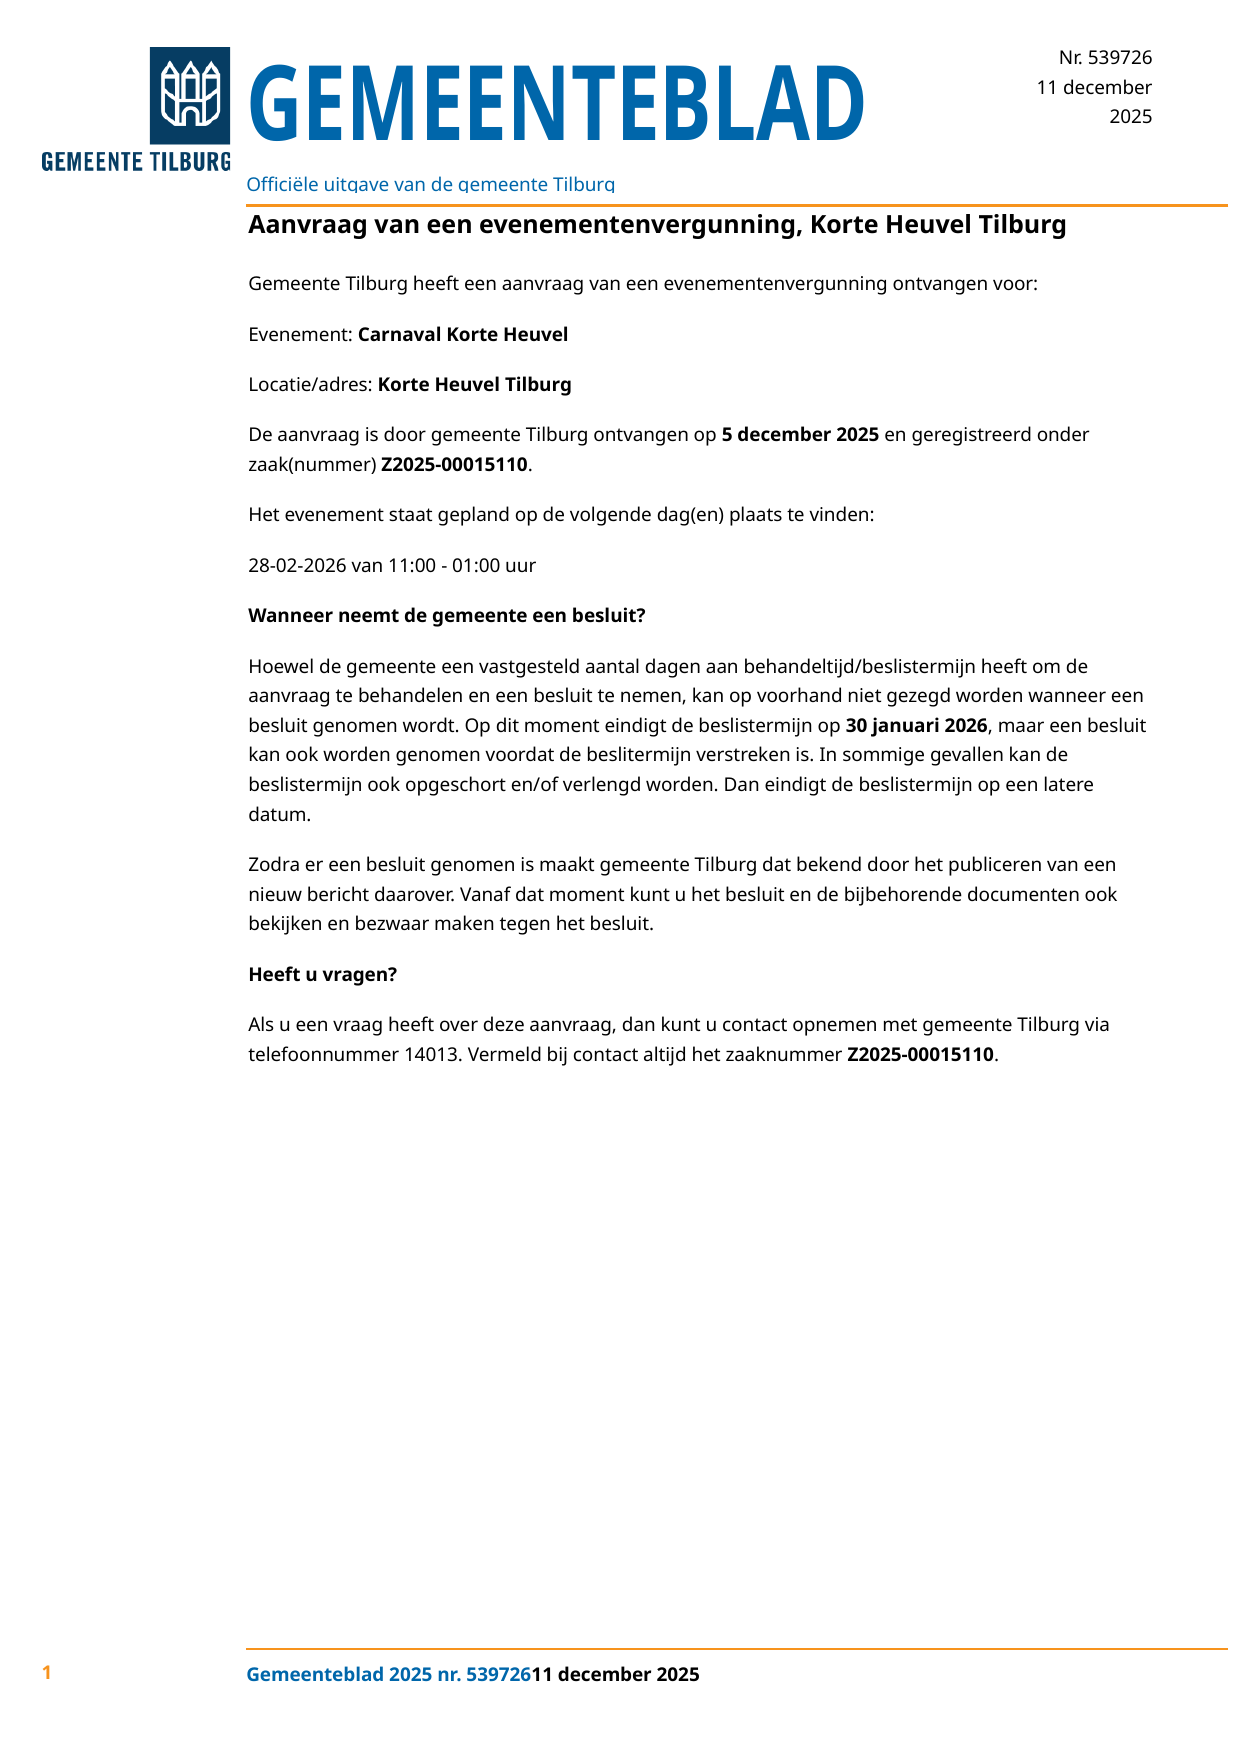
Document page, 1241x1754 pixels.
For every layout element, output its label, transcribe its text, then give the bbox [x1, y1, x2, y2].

text Het evenement staat gepland op de volgende dag(en) plaats te vinden: [248, 502, 1152, 527]
text Locatie/adres: Korte Heuvel Tilburg [248, 371, 1152, 397]
picture [41, 47, 231, 172]
text Gemeente Tilburg heeft een aanvraag van een evenementenvergunning ontvangen voor: [248, 270, 1152, 296]
text De aanvraag is door gemeente Tilburg ontvangen op 5 december 2025 en geregistreerd onder zaak(nummer) Z2025-00015110. [248, 422, 1152, 477]
text Wanneer neemt de gemeente een besluit? [248, 602, 1152, 628]
text Aanvraag van een evenementenvergunning, Korte Heuvel Tilburg [248, 207, 1152, 241]
text Zodra er een besluit genomen is maakt gemeente Tilburg dat bekend door het publiceren van een nieuw bericht daarover. Vanaf dat moment kunt u het besluit en de bijbehorende documenten ook bekijken en bezwaar maken tegen het besluit. [248, 851, 1152, 936]
text 28-02-2026 van 11:00 - 01:00 uur [248, 552, 1152, 578]
text Als u een vraag heeft over deze aanvraag, dan kunt u contact opnemen met gemeente Tilburg via telefoonnummer 14013. Vermeld bij contact altijd het zaaknummer Z2025-00015110. [248, 1011, 1152, 1066]
text Hoewel de gemeente een vastgesteld aantal dagen aan behandeltijd/beslistermijn heeft om de aanvraag te behandelen en een besluit te nemen, kan op voorhand niet gezegd worden wanneer een besluit genomen wordt. Op dit moment eindigt de beslistermijn op 30 januari 2026, maar een besluit kan ook worden genomen voordat de beslitermijn verstreken is. In sommige gevallen kan de beslistermijn ook opgeschort en/of verlengd worden. Dan eindigt de beslistermijn op een latere datum. [248, 653, 1152, 826]
text Evenement: Carnaval Korte Heuvel [248, 321, 1152, 346]
text Heeft u vragen? [248, 961, 1152, 986]
